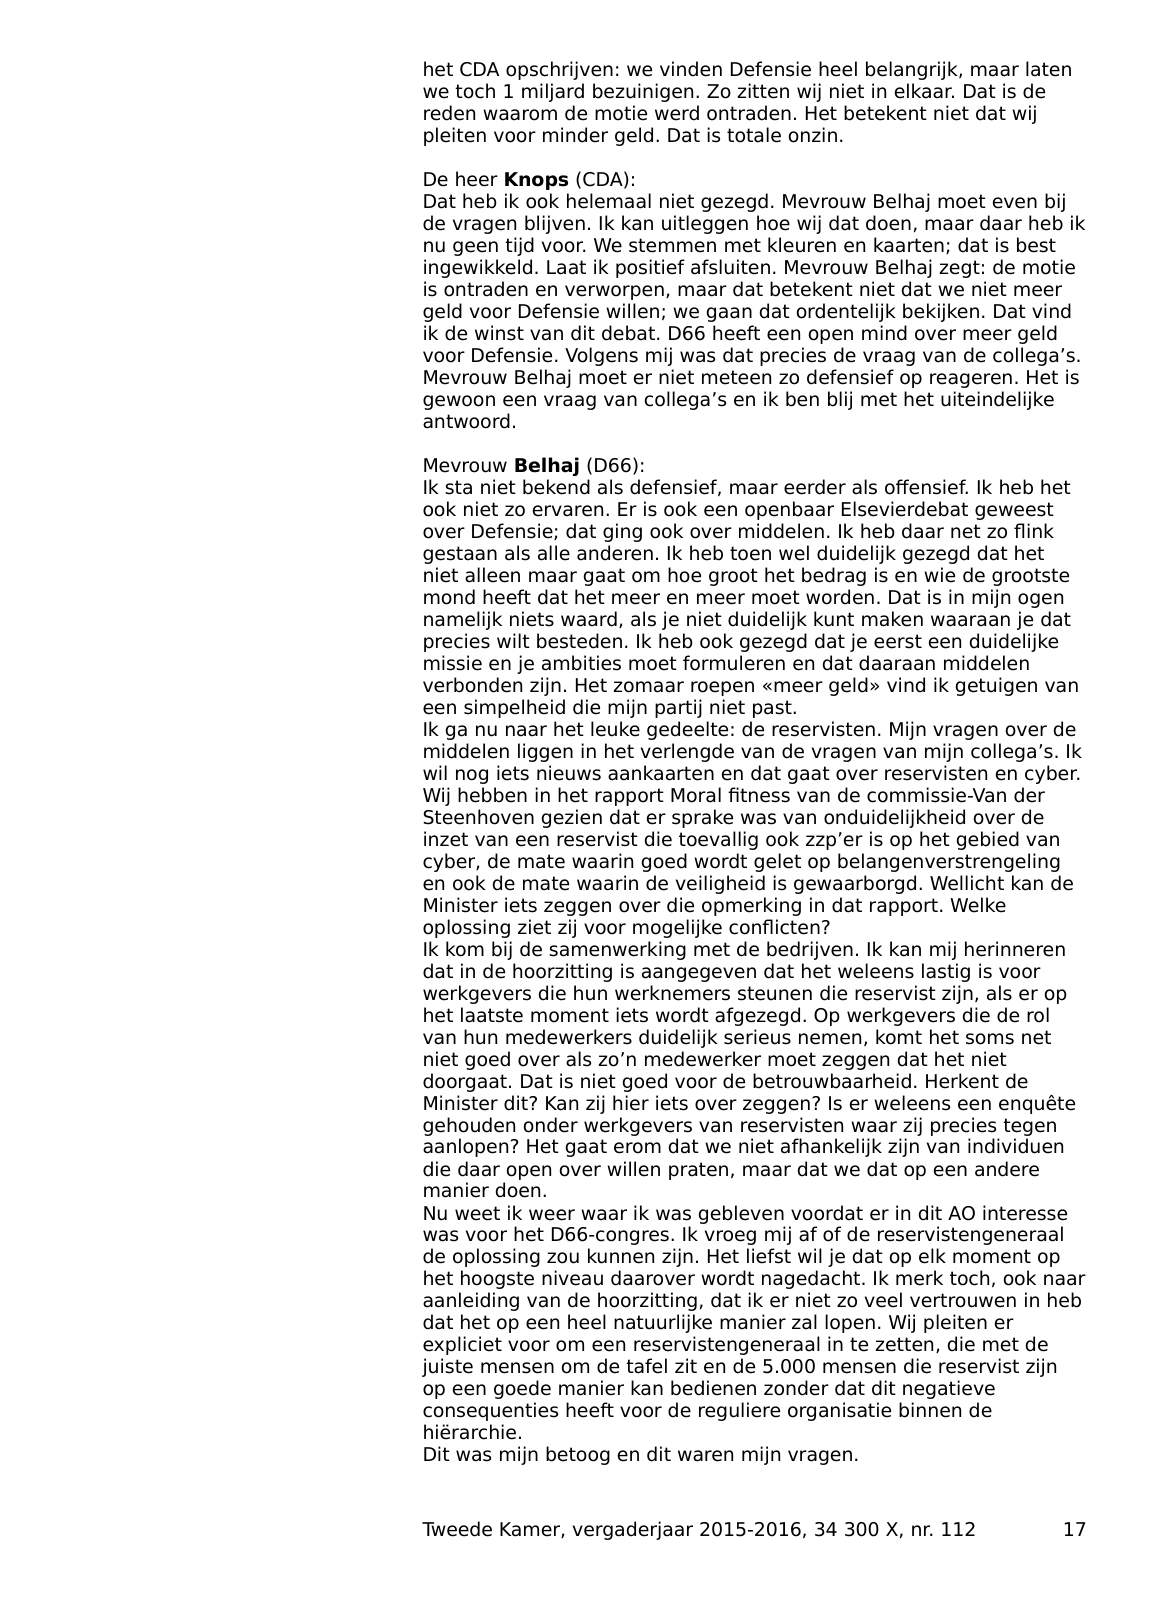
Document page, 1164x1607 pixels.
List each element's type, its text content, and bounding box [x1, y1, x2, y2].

text De heer Knops (CDA): [422, 169, 1087, 191]
text Ik sta niet bekend als defensief, maar eerder als offensief. Ik heb het ook niet zo ervaren. Er is ook een openbaar Elsevierdebat geweest over Defensie; dat ging ook over middelen. Ik heb daar net zo flink gestaan als alle anderen. Ik heb toen wel duidelijk gezegd dat het niet alleen maar gaat om hoe groot het bedrag is en wie de grootste mond heeft dat het meer en meer moet worden. Dat is in mijn ogen namelijk niets waard, als je niet duidelijk kunt maken waaraan je dat precies wilt besteden. Ik heb ook gezegd dat je eerst een duidelijke missie en je ambities moet formuleren en dat daaraan middelen verbonden zijn. Het zomaar roepen «meer geld» vind ik getuigen van een simpelheid die mijn partij niet past. [422, 477, 1087, 719]
text Dit was mijn betoog en dit waren mijn vragen. [422, 1444, 1087, 1466]
text Nu weet ik weer waar ik was gebleven voordat er in dit AO interesse was voor het D66-congres. Ik vroeg mij af of de reservistengeneraal de oplossing zou kunnen zijn. Het liefst wil je dat op elk moment op het hoogste niveau daarover wordt nagedacht. Ik merk toch, ook naar aanleiding van de hoorzitting, dat ik er niet zo veel vertrouwen in heb dat het op een heel natuurlijke manier zal lopen. Wij pleiten er expliciet voor om een reservistengeneraal in te zetten, die met de juiste mensen om de tafel zit en de 5.000 mensen die reservist zijn op een goede manier kan bedienen zonder dat dit negatieve consequenties heeft voor de reguliere organisatie binnen de hiërarchie. [422, 1202, 1087, 1444]
text het CDA opschrijven: we vinden Defensie heel belangrijk, maar laten we toch 1 miljard bezuinigen. Zo zitten wij niet in elkaar. Dat is de reden waarom de motie werd ontraden. Het betekent niet dat wij pleiten voor minder geld. Dat is totale onzin. [422, 59, 1087, 147]
text Dat heb ik ook helemaal niet gezegd. Mevrouw Belhaj moet even bij de vragen blijven. Ik kan uitleggen hoe wij dat doen, maar daar heb ik nu geen tijd voor. We stemmen met kleuren en kaarten; dat is best ingewikkeld. Laat ik positief afsluiten. Mevrouw Belhaj zegt: de motie is ontraden en verworpen, maar dat betekent niet dat we niet meer geld voor Defensie willen; we gaan dat ordentelijk bekijken. Dat vind ik de winst van dit debat. D66 heeft een open mind over meer geld voor Defensie. Volgens mij was dat precies de vraag van de collega’s. Mevrouw Belhaj moet er niet meteen zo defensief op reageren. Het is gewoon een vraag van collega’s en ik ben blij met het uiteindelijke antwoord. [422, 191, 1087, 433]
text Mevrouw Belhaj (D66): [422, 455, 1087, 477]
text Ik ga nu naar het leuke gedeelte: de reservisten. Mijn vragen over de middelen liggen in het verlengde van de vragen van mijn collega’s. Ik wil nog iets nieuws aankaarten en dat gaat over reservisten en cyber. Wij hebben in het rapport Moral fitness van de commissie-Van der Steenhoven gezien dat er sprake was van onduidelijkheid over de inzet van een reservist die toevallig ook zzp’er is op het gebied van cyber, de mate waarin goed wordt gelet op belangenverstrengeling en ook de mate waarin de veiligheid is gewaarborgd. Wellicht kan de Minister iets zeggen over die opmerking in dat rapport. Welke oplossing ziet zij voor mogelijke conflicten? [422, 719, 1087, 939]
text Ik kom bij de samenwerking met de bedrijven. Ik kan mij herinneren dat in de hoorzitting is aangegeven dat het weleens lastig is voor werkgevers die hun werknemers steunen die reservist zijn, als er op het laatste moment iets wordt afgezegd. Op werkgevers die de rol van hun medewerkers duidelijk serieus nemen, komt het soms net niet goed over als zo’n medewerker moet zeggen dat het niet doorgaat. Dat is niet goed voor de betrouwbaarheid. Herkent de Minister dit? Kan zij hier iets over zeggen? Is er weleens een enquête gehouden onder werkgevers van reservisten waar zij precies tegen aanlopen? Het gaat erom dat we niet afhankelijk zijn van individuen die daar open over willen praten, maar dat we dat op een andere manier doen. [422, 939, 1087, 1202]
